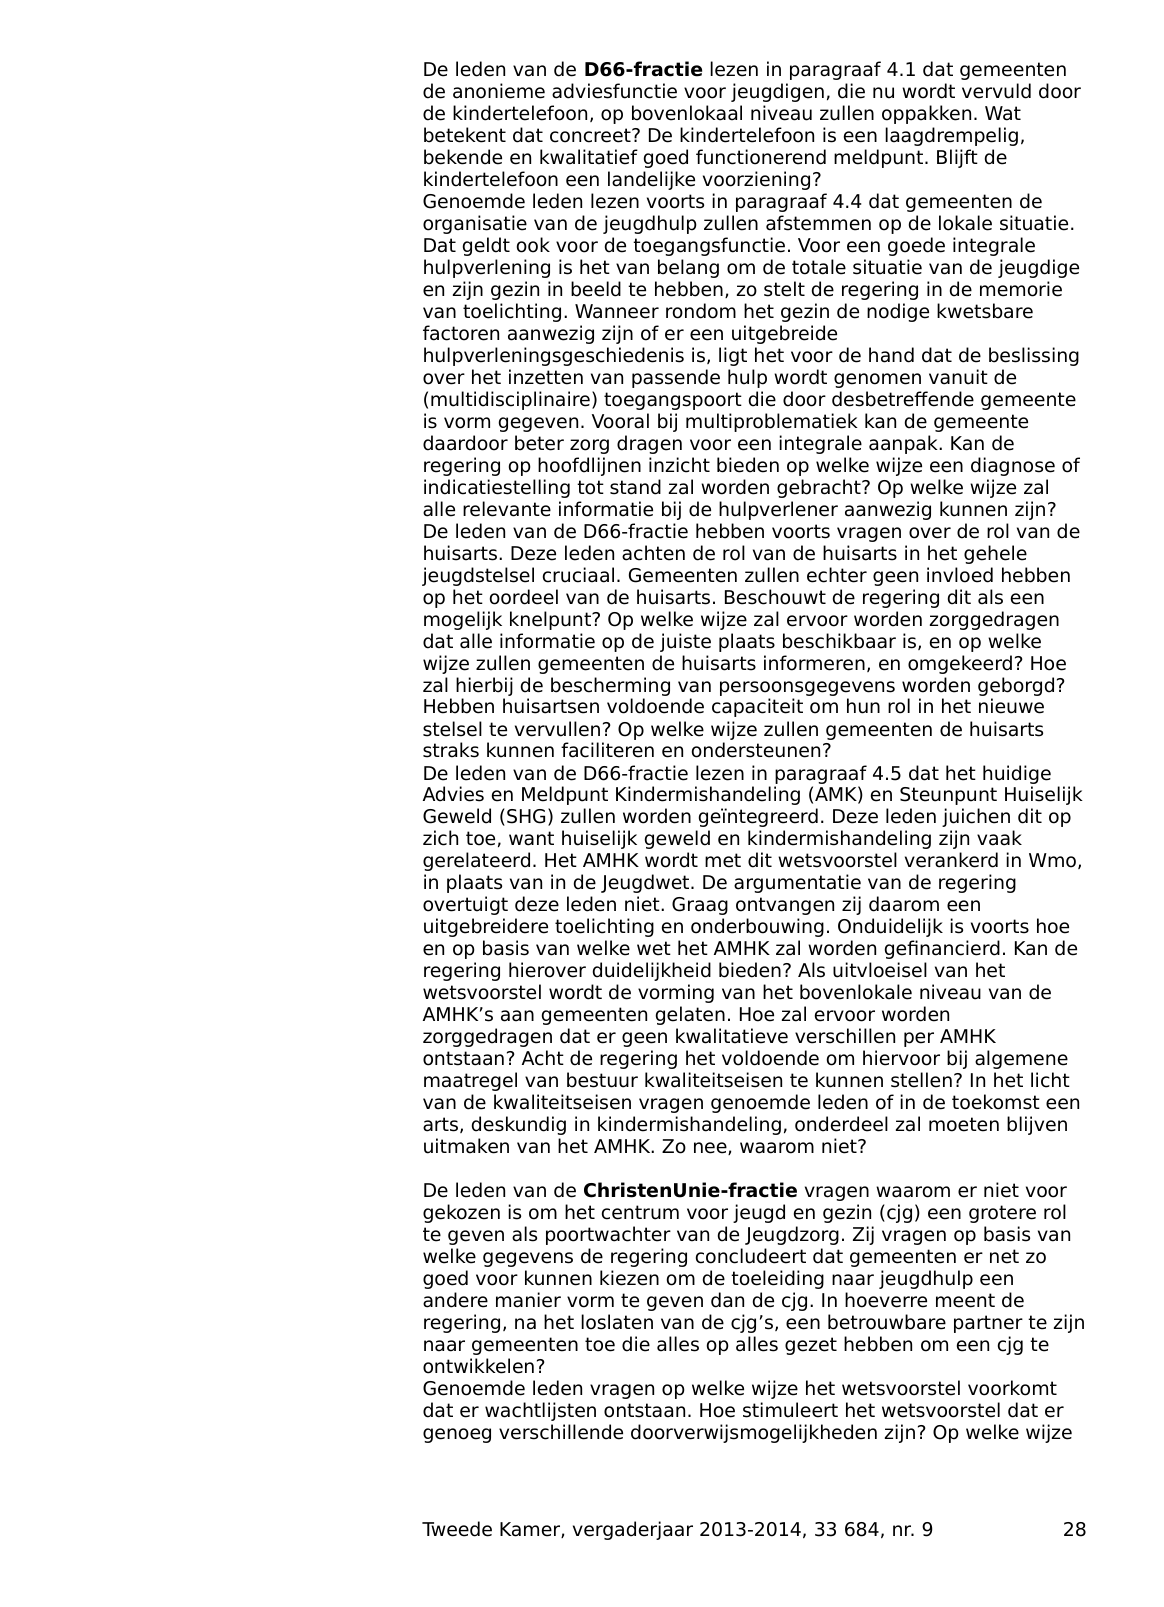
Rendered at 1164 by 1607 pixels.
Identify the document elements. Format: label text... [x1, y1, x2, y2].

text De leden van de D66-fractie hebben voorts vragen over de rol van de huisarts. Deze leden achten de rol van de huisarts in het gehele jeugdstelsel cruciaal. Gemeenten zullen echter geen invloed hebben op het oordeel van de huisarts. Beschouwt de regering dit als een mogelijk knelpunt? Op welke wijze zal ervoor worden zorggedragen dat alle informatie op de juiste plaats beschikbaar is, en op welke wijze zullen gemeenten de huisarts informeren, en omgekeerd? Hoe zal hierbij de bescherming van persoonsgegevens worden geborgd? Hebben huisartsen voldoende capaciteit om hun rol in het nieuwe stelsel te vervullen? Op welke wijze zullen gemeenten de huisarts straks kunnen faciliteren en ondersteunen? [422, 521, 1087, 762]
text Genoemde leden vragen op welke wijze het wetsvoorstel voorkomt dat er wachtlijsten ontstaan. Hoe stimuleert het wetsvoorstel dat er genoeg verschillende doorverwijsmogelijkheden zijn? Op welke wijze [422, 1378, 1087, 1444]
text De leden van de ChristenUnie-fractie vragen waarom er niet voor gekozen is om het centrum voor jeugd en gezin (cjg) een grotere rol te geven als poortwachter van de Jeugdzorg. Zij vragen op basis van welke gegevens de regering concludeert dat gemeenten er net zo goed voor kunnen kiezen om de toeleiding naar jeugdhulp een andere manier vorm te geven dan de cjg. In hoeverre meent de regering, na het loslaten van de cjg’s, een betrouwbare partner te zijn naar gemeenten toe die alles op alles gezet hebben om een cjg te ontwikkelen? [422, 1180, 1087, 1378]
text De leden van de D66-fractie lezen in paragraaf 4.1 dat gemeenten de anonieme adviesfunctie voor jeugdigen, die nu wordt vervuld door de kindertelefoon, op bovenlokaal niveau zullen oppakken. Wat betekent dat concreet? De kindertelefoon is een laagdrempelig, bekende en kwalitatief goed functionerend meldpunt. Blijft de kindertelefoon een landelijke voorziening? [422, 59, 1087, 191]
text De leden van de D66-fractie lezen in paragraaf 4.5 dat het huidige Advies en Meldpunt Kindermishandeling (AMK) en Steunpunt Huiselijk Geweld (SHG) zullen worden geïntegreerd. Deze leden juichen dit op zich toe, want huiselijk geweld en kindermishandeling zijn vaak gerelateerd. Het AMHK wordt met dit wetsvoorstel verankerd in Wmo, in plaats van in de Jeugdwet. De argumentatie van de regering overtuigt deze leden niet. Graag ontvangen zij daarom een uitgebreidere toelichting en onderbouwing. Onduidelijk is voorts hoe en op basis van welke wet het AMHK zal worden gefinancierd. Kan de regering hierover duidelijkheid bieden? Als uitvloeisel van het wetsvoorstel wordt de vorming van het bovenlokale niveau van de AMHK’s aan gemeenten gelaten. Hoe zal ervoor worden zorggedragen dat er geen kwalitatieve verschillen per AMHK ontstaan? Acht de regering het voldoende om hiervoor bij algemene maatregel van bestuur kwaliteitseisen te kunnen stellen? In het licht van de kwaliteitseisen vragen genoemde leden of in de toekomst een arts, deskundig in kindermishandeling, onderdeel zal moeten blijven uitmaken van het AMHK. Zo nee, waarom niet? [422, 762, 1087, 1158]
text Genoemde leden lezen voorts in paragraaf 4.4 dat gemeenten de organisatie van de jeugdhulp zullen afstemmen op de lokale situatie. Dat geldt ook voor de toegangsfunctie. Voor een goede integrale hulpverlening is het van belang om de totale situatie van de jeugdige en zijn gezin in beeld te hebben, zo stelt de regering in de memorie van toelichting. Wanneer rondom het gezin de nodige kwetsbare factoren aanwezig zijn of er een uitgebreide hulpverleningsgeschiedenis is, ligt het voor de hand dat de beslissing over het inzetten van passende hulp wordt genomen vanuit de (multidisciplinaire) toegangspoort die door desbetreffende gemeente is vorm gegeven. Vooral bij multiproblematiek kan de gemeente daardoor beter zorg dragen voor een integrale aanpak. Kan de regering op hoofdlijnen inzicht bieden op welke wijze een diagnose of indicatiestelling tot stand zal worden gebracht? Op welke wijze zal alle relevante informatie bij de hulpverlener aanwezig kunnen zijn? [422, 191, 1087, 521]
